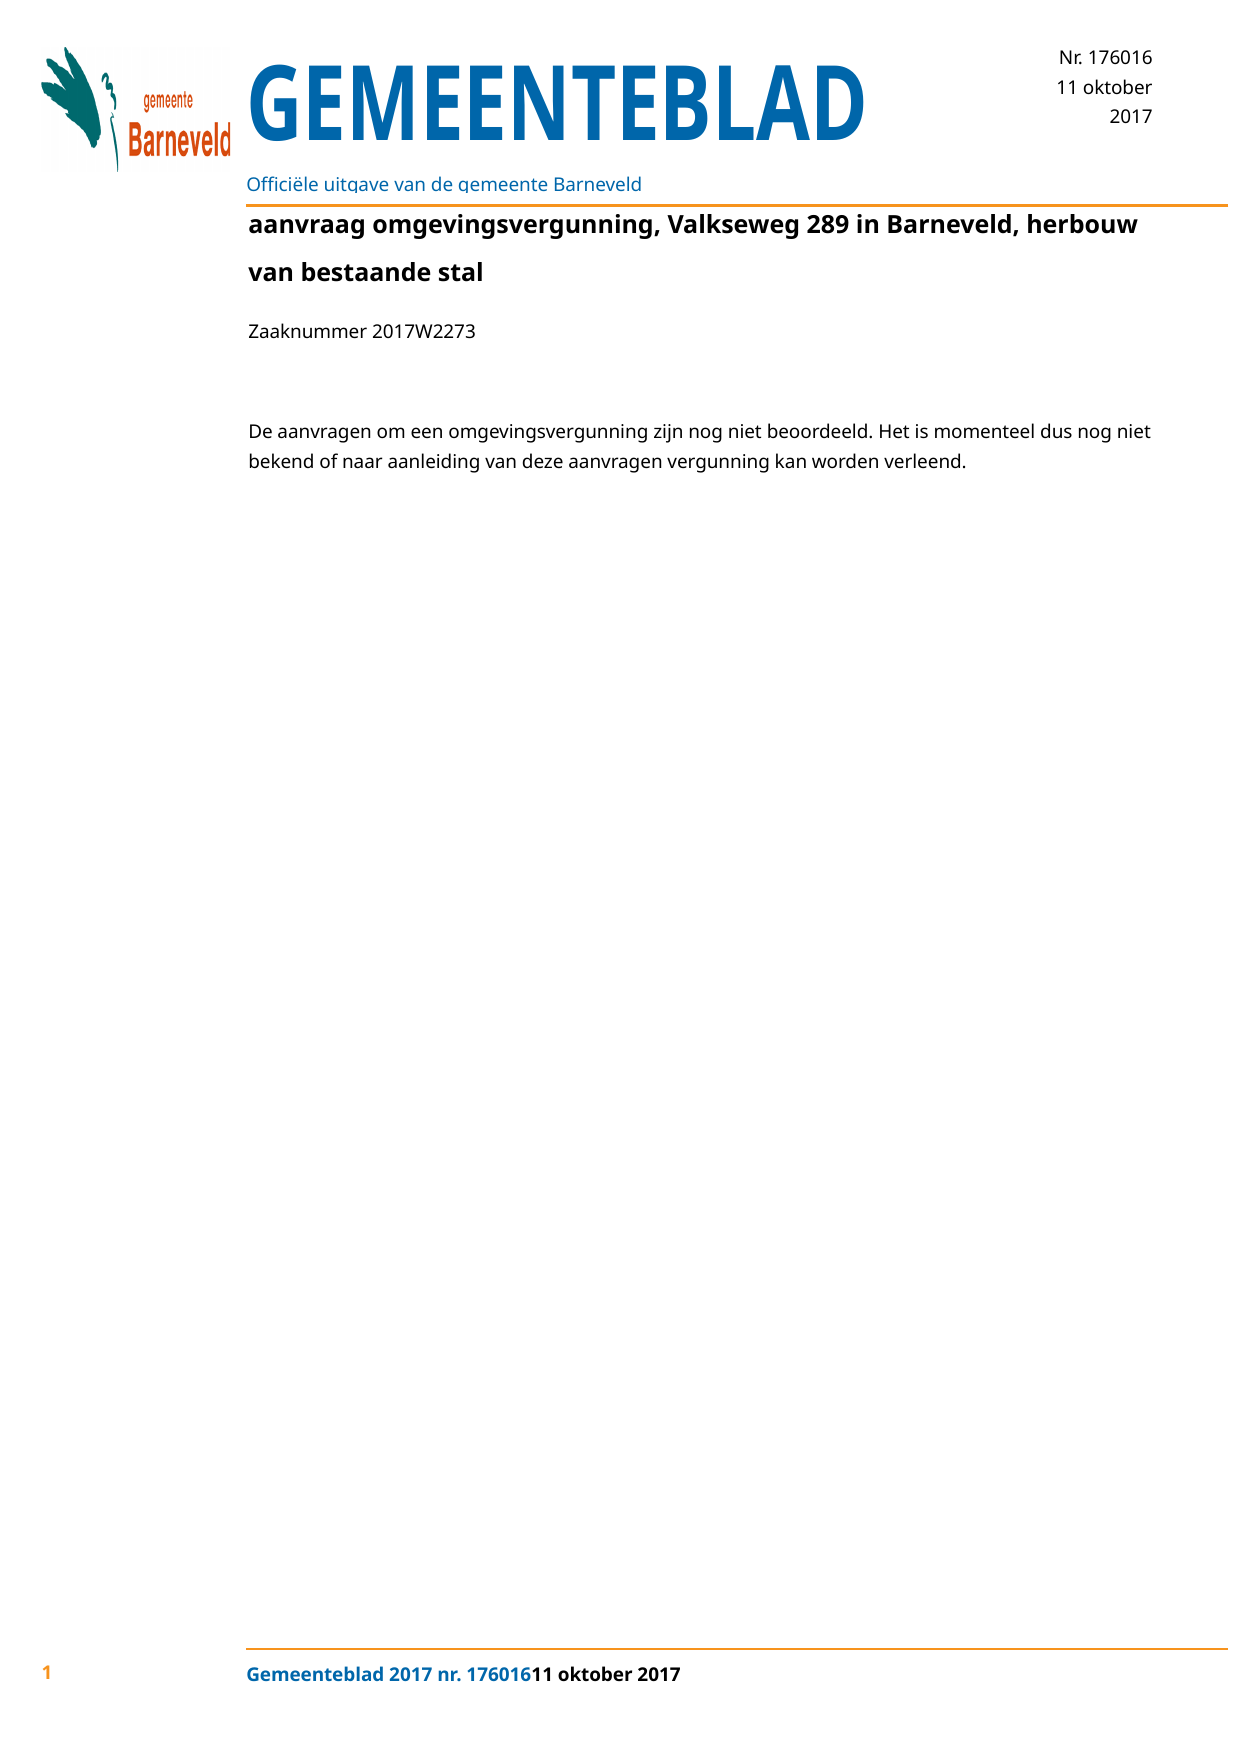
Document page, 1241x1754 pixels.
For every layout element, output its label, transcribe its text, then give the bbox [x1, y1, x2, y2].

picture [41, 47, 231, 172]
text De aanvragen om een omgevingsvergunning zijn nog niet beoordeeld. Het is momenteel dus nog niet bekend of naar aanleiding van deze aanvragen vergunning kan worden verleend. [248, 419, 1152, 474]
text Zaaknummer 2017W2273 [248, 318, 1152, 344]
text aanvraag omgevingsvergunning, Valkseweg 289 in Barneveld, herbouw van bestaande stal [248, 207, 1152, 288]
